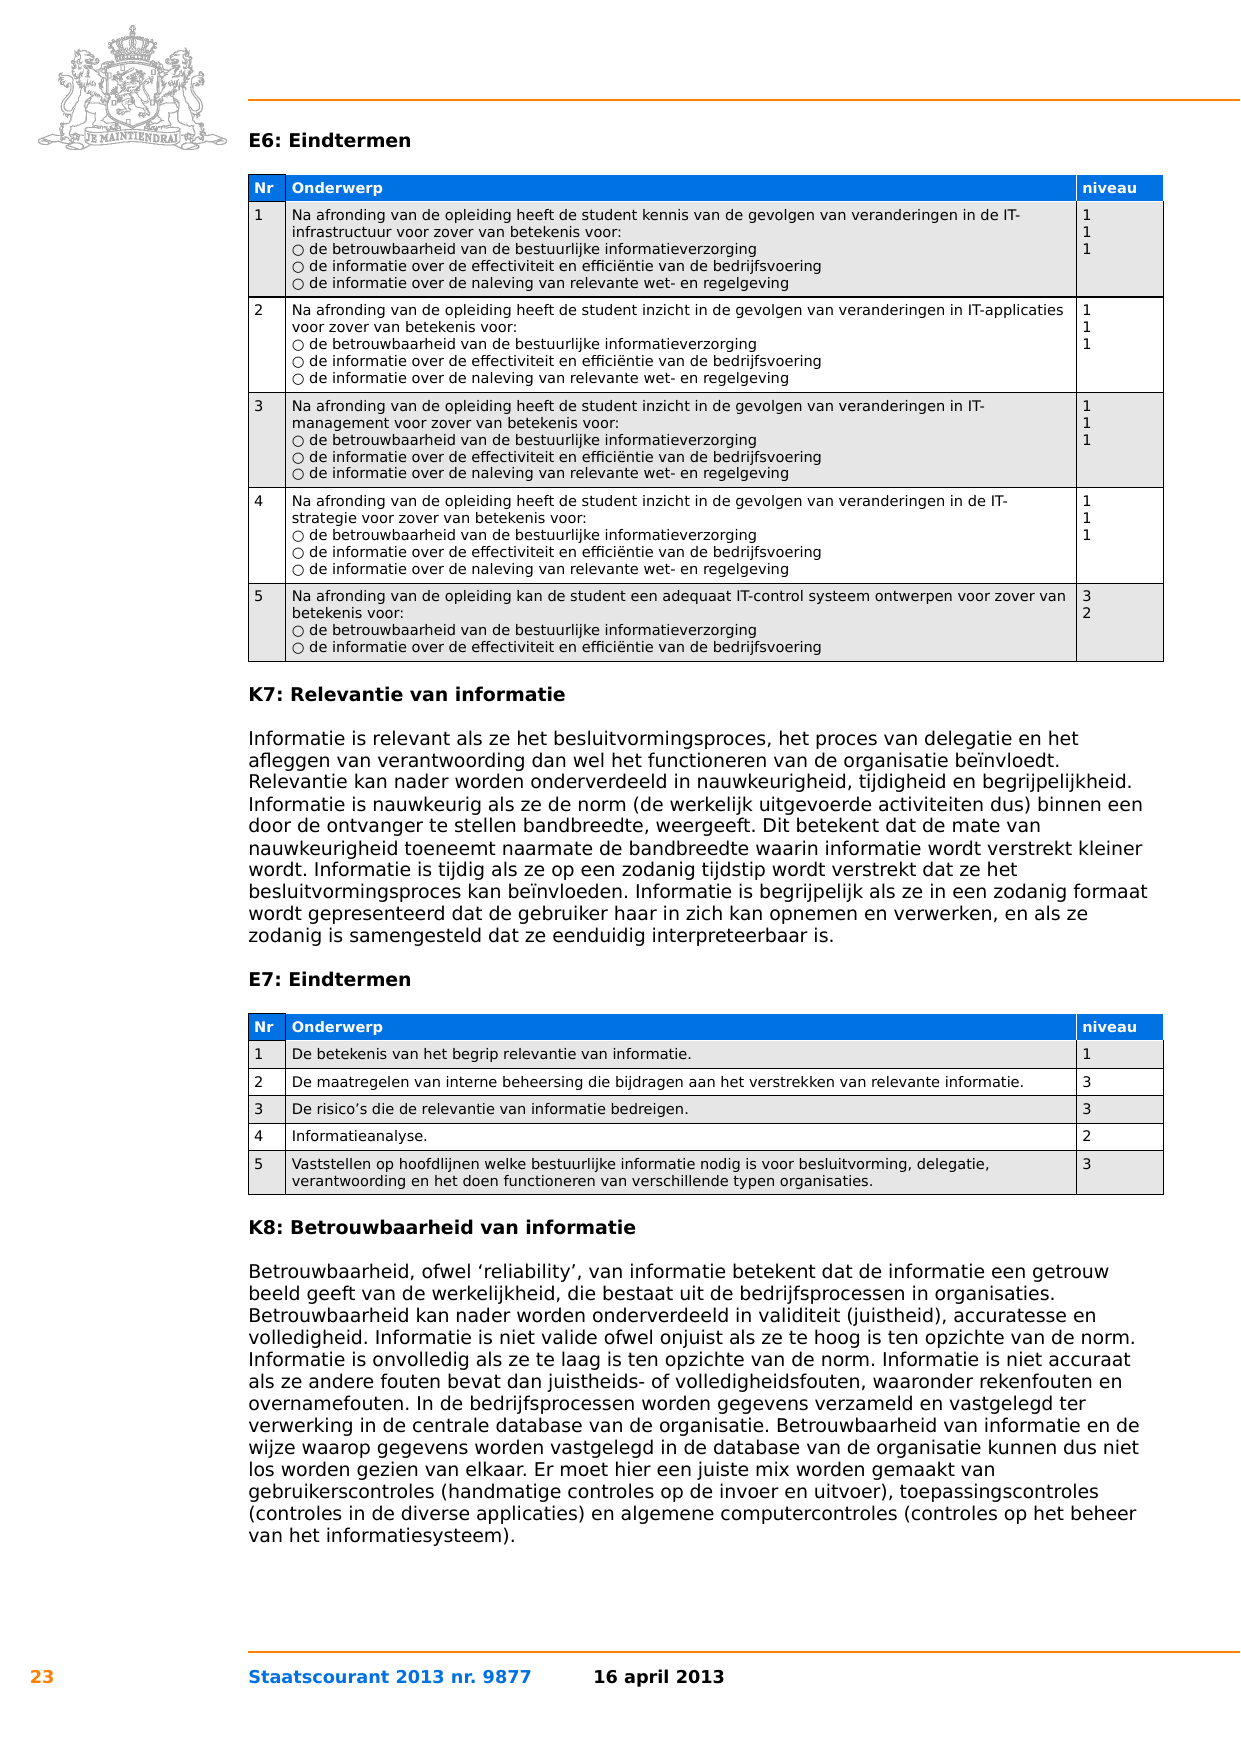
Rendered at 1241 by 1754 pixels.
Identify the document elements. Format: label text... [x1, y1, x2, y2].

table_cell Na afronding van de opleiding heeft de student inzicht in de gevolgen van veranderingen in IT-applicaties voor zover van betekenis voor: ○ de betrouwbaarheid van de bestuurlijke informatieverzorging ○ de informatie over de effectiviteit en efficiëntie van de bedrijfsvoering ○ de informatie over de naleving van relevante wet- en regelgeving [286, 298, 1076, 392]
table_cell 5 [249, 584, 285, 661]
table_cell Vaststellen op hoofdlijnen welke bestuurlijke informatie nodig is voor besluitvorming, delegatie, verantwoording en het doen functioneren van verschillende typen organisaties. [286, 1151, 1076, 1194]
subtitle E7: Eindtermen [248, 969, 1163, 991]
table_header niveau [1077, 175, 1163, 201]
table_cell De risico’s die de relevantie van informatie bedreigen. [286, 1096, 1076, 1123]
table_cell Na afronding van de opleiding heeft de student kennis van de gevolgen van veranderingen in de IT-infrastructuur voor zover van betekenis voor: ○ de betrouwbaarheid van de bestuurlijke informatieverzorging ○ de informatie over de effectiviteit en efficiëntie van de bedrijfsvoering ○ de informatie over de naleving van relevante wet- en regelgeving [286, 202, 1076, 296]
table_cell Na afronding van de opleiding kan de student een adequaat IT-control systeem ontwerpen voor zover van betekenis voor: ○ de betrouwbaarheid van de bestuurlijke informatieverzorging ○ de informatie over de effectiviteit en efficiëntie van de bedrijfsvoering [286, 584, 1076, 661]
table_header Onderwerp [286, 1014, 1076, 1040]
subtitle K7: Relevantie van informatie [248, 684, 1163, 706]
table_cell 3 [249, 393, 285, 487]
subtitle E6: Eindtermen [248, 130, 1163, 152]
table_cell 3 2 [1077, 584, 1163, 661]
table_cell 5 [249, 1151, 285, 1194]
picture [38, 25, 227, 150]
table_cell 2 [249, 298, 285, 392]
text Informatie is relevant als ze het besluitvormingsproces, het proces van delegatie en het afleggen van verantwoording dan wel het functioneren van de organisatie beïnvloedt. Relevantie kan nader worden onderverdeeld in nauwkeurigheid, tijdigheid en begrijpelijkheid. Informatie is nauwkeurig als ze de norm (de werkelijk uitgevoerde activiteiten dus) binnen een door de ontvanger te stellen bandbreedte, weergeeft. Dit betekent dat de mate van nauwkeurigheid toeneemt naarmate de bandbreedte waarin informatie wordt verstrekt kleiner wordt. Informatie is tijdig als ze op een zodanig tijdstip wordt verstrekt dat ze het besluitvormingsproces kan beïnvloeden. Informatie is begrijpelijk als ze in een zodanig formaat wordt gepresenteerd dat de gebruiker haar in zich kan opnemen en verwerken, en als ze zodanig is samengesteld dat ze eenduidig interpreteerbaar is. [248, 727, 1163, 947]
text Betrouwbaarheid, ofwel ‘reliability’, van informatie betekent dat de informatie een getrouw beeld geeft van de werkelijkheid, die bestaat uit de bedrijfsprocessen in organisaties. Betrouwbaarheid kan nader worden onderverdeeld in validiteit (juistheid), accuratesse en volledigheid. Informatie is niet valide ofwel onjuist als ze te hoog is ten opzichte van de norm. Informatie is onvolledig als ze te laag is ten opzichte van de norm. Informatie is niet accuraat als ze andere fouten bevat dan juistheids- of volledigheidsfouten, waaronder rekenfouten en overnamefouten. In de bedrijfsprocessen worden gegevens verzameld en vastgelegd ter verwerking in de centrale database van de organisatie. Betrouwbaarheid van informatie en de wijze waarop gegevens worden vastgelegd in de database van de organisatie kunnen dus niet los worden gezien van elkaar. Er moet hier een juiste mix worden gemaakt van gebruikerscontroles (handmatige controles op de invoer en uitvoer), toepassingscontroles (controles in de diverse applicaties) en algemene computercontroles (controles op het beheer van het informatiesysteem). [248, 1261, 1163, 1547]
table_cell 1 1 1 [1077, 488, 1163, 582]
table_cell 1 1 1 [1077, 298, 1163, 392]
table_cell 1 [249, 202, 285, 296]
table_cell 1 [249, 1041, 285, 1068]
table_header Onderwerp [286, 175, 1076, 201]
table_cell 1 [1077, 1041, 1163, 1068]
table_cell 1 1 1 [1077, 202, 1163, 296]
table_cell 3 [249, 1096, 285, 1123]
table_cell Na afronding van de opleiding heeft de student inzicht in de gevolgen van veranderingen in IT-management voor zover van betekenis voor: ○ de betrouwbaarheid van de bestuurlijke informatieverzorging ○ de informatie over de effectiviteit en efficiëntie van de bedrijfsvoering ○ de informatie over de naleving van relevante wet- en regelgeving [286, 393, 1076, 487]
table_cell 2 [1077, 1124, 1163, 1150]
table_cell Informatieanalyse. [286, 1124, 1076, 1150]
table_header Nr [249, 175, 285, 201]
table_cell Na afronding van de opleiding heeft de student inzicht in de gevolgen van veranderingen in de IT-strategie voor zover van betekenis voor: ○ de betrouwbaarheid van de bestuurlijke informatieverzorging ○ de informatie over de effectiviteit en efficiëntie van de bedrijfsvoering ○ de informatie over de naleving van relevante wet- en regelgeving [286, 488, 1076, 582]
table_header Nr [249, 1014, 285, 1040]
table_cell De maatregelen van interne beheersing die bijdragen aan het verstrekken van relevante informatie. [286, 1069, 1076, 1095]
subtitle K8: Betrouwbaarheid van informatie [248, 1217, 1163, 1239]
table_header niveau [1077, 1014, 1163, 1040]
table_cell 1 1 1 [1077, 393, 1163, 487]
table_cell 3 [1077, 1069, 1163, 1095]
table_cell 3 [1077, 1151, 1163, 1194]
table_cell 2 [249, 1069, 285, 1095]
table_cell 4 [249, 1124, 285, 1150]
table_cell De betekenis van het begrip relevantie van informatie. [286, 1041, 1076, 1068]
table_cell 4 [249, 488, 285, 582]
table_cell 3 [1077, 1096, 1163, 1123]
